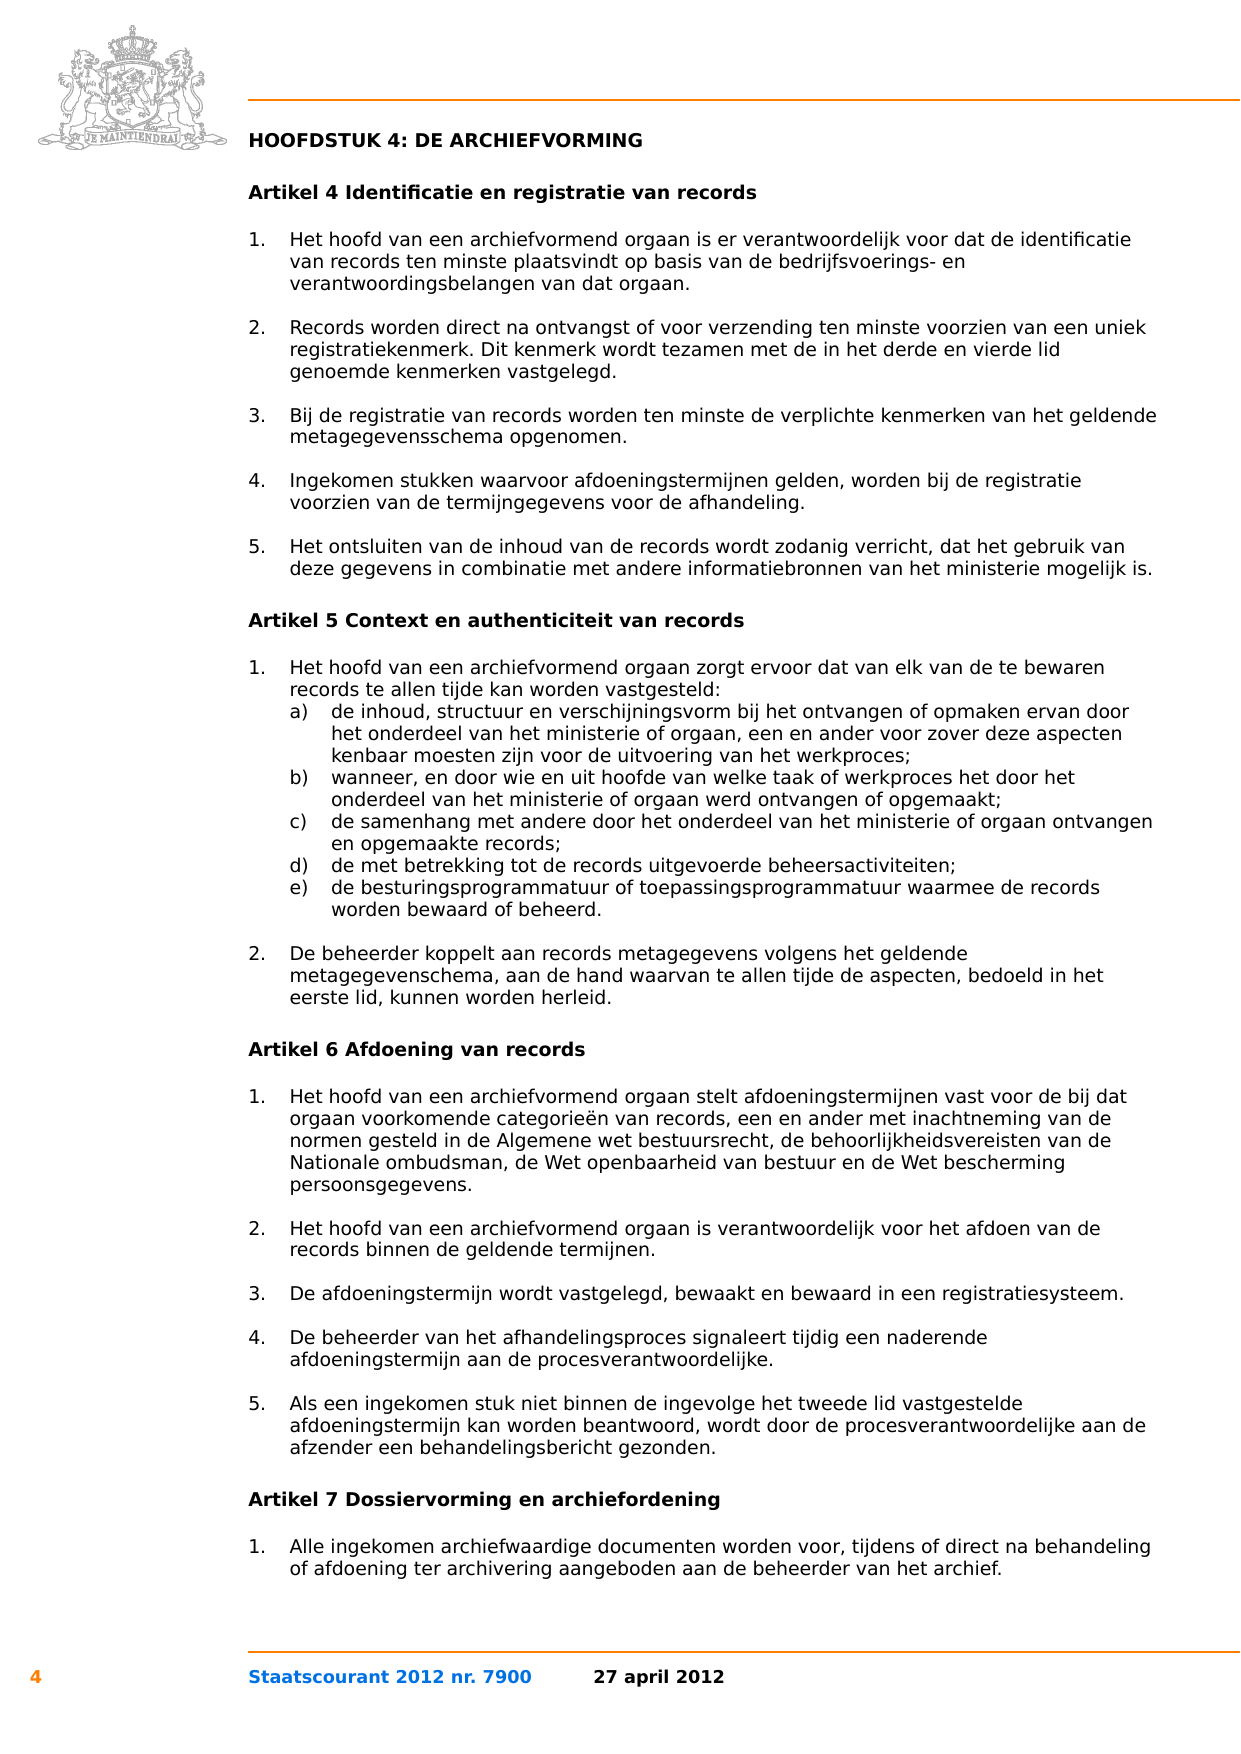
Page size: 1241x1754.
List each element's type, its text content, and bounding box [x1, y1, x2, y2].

text e) de besturingsprogrammatuur of toepassingsprogrammatuur waarmee de records worden bewaard of beheerd. [289, 877, 1163, 921]
text 1. Het hoofd van een archiefvormend orgaan stelt afdoeningstermijnen vast voor de bij dat orgaan voorkomende categorieën van records, een en ander met inachtneming van de normen gesteld in de Algemene wet bestuursrecht, de behoorlijkheidsvereisten van de Nationale ombudsman, de Wet openbaarheid van bestuur en de Wet bescherming persoonsgegevens. [248, 1086, 1163, 1196]
subtitle HOOFDSTUK 4: DE ARCHIEFVORMING [248, 130, 1163, 152]
text 1. Het hoofd van een archiefvormend orgaan is er verantwoordelijk voor dat de identificatie van records ten minste plaatsvindt op basis van de bedrijfsvoerings- en verantwoordingsbelangen van dat orgaan. [248, 229, 1163, 295]
text 3. De afdoeningstermijn wordt vastgelegd, bewaakt en bewaard in een registratiesysteem. [248, 1283, 1163, 1305]
text 5. Als een ingekomen stuk niet binnen de ingevolge het tweede lid vastgestelde afdoeningstermijn kan worden beantwoord, wordt door de procesverantwoordelijke aan de afzender een behandelingsbericht gezonden. [248, 1393, 1163, 1459]
subtitle Artikel 6 Afdoening van records [248, 1039, 1163, 1061]
text 1. Alle ingekomen archiefwaardige documenten worden voor, tijdens of direct na behandeling of afdoening ter archivering aangeboden aan de beheerder van het archief. [248, 1536, 1163, 1580]
text c) de samenhang met andere door het onderdeel van het ministerie of orgaan ontvangen en opgemaakte records; [289, 811, 1163, 855]
text 2. Records worden direct na ontvangst of voor verzending ten minste voorzien van een uniek registratiekenmerk. Dit kenmerk wordt tezamen met de in het derde en vierde lid genoemde kenmerken vastgelegd. [248, 317, 1163, 383]
text 2. Het hoofd van een archiefvormend orgaan is verantwoordelijk voor het afdoen van de records binnen de geldende termijnen. [248, 1217, 1163, 1261]
text 4. De beheerder van het afhandelingsproces signaleert tijdig een naderende afdoeningstermijn aan de procesverantwoordelijke. [248, 1327, 1163, 1371]
subtitle Artikel 7 Dossiervorming en archiefordening [248, 1489, 1163, 1511]
text 5. Het ontsluiten van de inhoud van de records wordt zodanig verricht, dat het gebruik van deze gegevens in combinatie met andere informatiebronnen van het ministerie mogelijk is. [248, 536, 1163, 580]
picture [38, 25, 227, 150]
text a) de inhoud, structuur en verschijningsvorm bij het ontvangen of opmaken ervan door het onderdeel van het ministerie of orgaan, een en ander voor zover deze aspecten kenbaar moesten zijn voor de uitvoering van het werkproces; [289, 701, 1163, 767]
text b) wanneer, en door wie en uit hoofde van welke taak of werkproces het door het onderdeel van het ministerie of orgaan werd ontvangen of opgemaakt; [289, 767, 1163, 811]
subtitle Artikel 5 Context en authenticiteit van records [248, 610, 1163, 632]
text 3. Bij de registratie van records worden ten minste de verplichte kenmerken van het geldende metagegevensschema opgenomen. [248, 404, 1163, 448]
text d) de met betrekking tot de records uitgevoerde beheersactiviteiten; [289, 855, 1163, 877]
subtitle Artikel 4 Identificatie en registratie van records [248, 182, 1163, 204]
text 1. Het hoofd van een archiefvormend orgaan zorgt ervoor dat van elk van de te bewaren records te allen tijde kan worden vastgesteld: [248, 657, 1163, 701]
text 2. De beheerder koppelt aan records metagegevens volgens het geldende metagegevenschema, aan de hand waarvan te allen tijde de aspecten, bedoeld in het eerste lid, kunnen worden herleid. [248, 943, 1163, 1009]
text 4. Ingekomen stukken waarvoor afdoeningstermijnen gelden, worden bij de registratie voorzien van de termijngegevens voor de afhandeling. [248, 470, 1163, 514]
